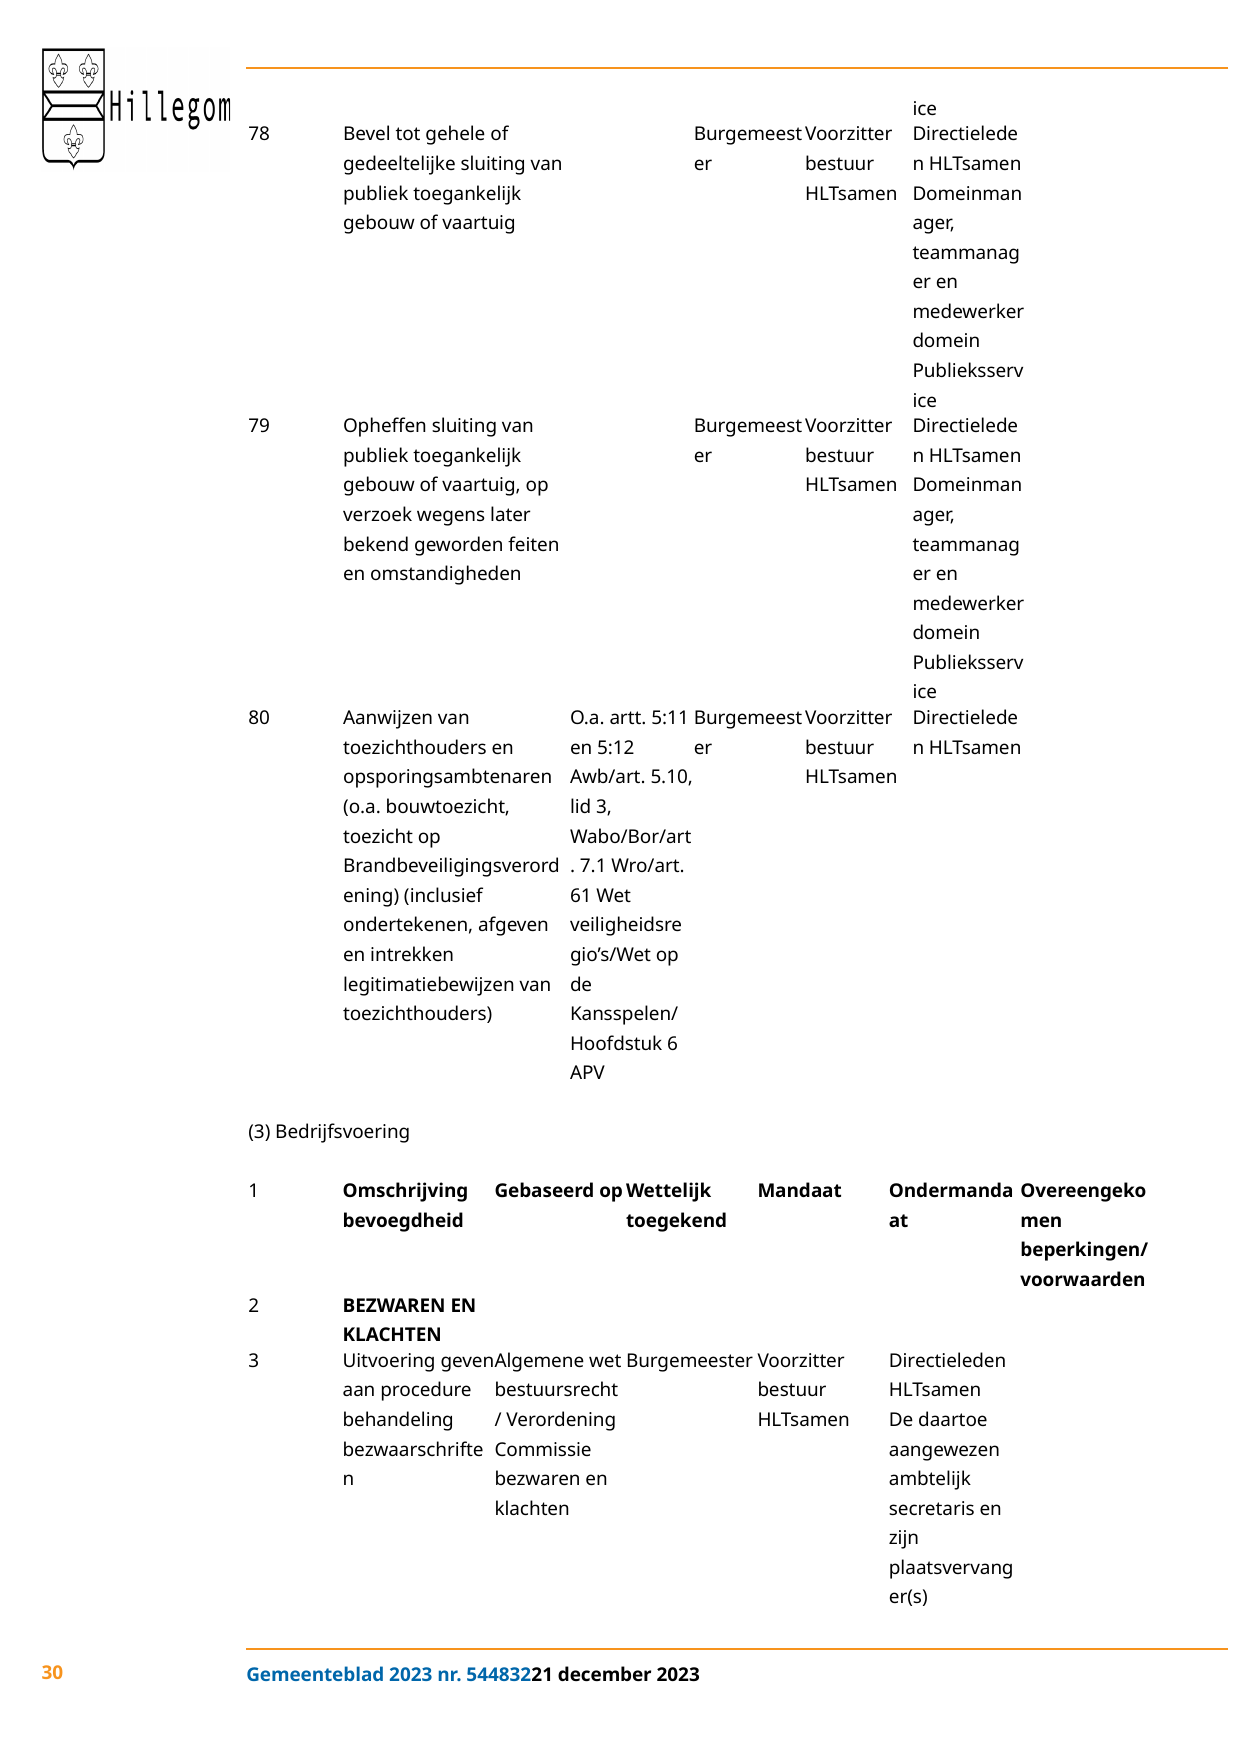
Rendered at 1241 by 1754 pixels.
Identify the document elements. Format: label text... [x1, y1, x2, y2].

table_header 1 [248, 1177, 342, 1292]
table_cell [570, 413, 693, 704]
text (3) Bedrijfsvoering [248, 1118, 1152, 1144]
table_cell [1028, 705, 1152, 1085]
table_cell [1020, 1292, 1152, 1347]
table_cell BEZWAREN EN KLACHTEN [343, 1292, 494, 1347]
table_cell [1028, 95, 1152, 121]
table_cell Algemene wet bestuursrecht / Verordening Commissie bezwaren en klachten [494, 1347, 626, 1609]
table_header Overeengekomen beperkingen/ voorwaarden [1020, 1177, 1152, 1292]
table_cell [805, 95, 912, 121]
table_cell Voorzitter bestuur HLTsamen [805, 413, 912, 704]
table_cell Burgemeester [694, 121, 805, 412]
table_cell [570, 121, 693, 412]
table_header Gebaseerd op [494, 1177, 626, 1292]
table_header Wettelijk toegekend [626, 1177, 757, 1292]
table_header Ondermandaat [889, 1177, 1020, 1292]
table_cell 2 [248, 1292, 342, 1347]
table_cell Voorzitter bestuur HLTsamen [805, 121, 912, 412]
table_cell [570, 95, 693, 121]
table_cell Bevel tot gehele of gedeeltelijke sluiting van publiek toegankelijk gebouw of vaartuig [343, 121, 570, 412]
table_cell Burgemeester [626, 1347, 757, 1609]
table_cell Burgemeester [694, 705, 805, 1085]
table_cell Directieleden HLTsamen [912, 705, 1028, 1085]
table_cell Uitvoering geven aan procedure behandeling bezwaarschriften [343, 1347, 494, 1609]
table_cell 79 [248, 413, 343, 704]
table_cell 78 [248, 121, 343, 412]
table_cell [1020, 1347, 1152, 1609]
table_cell Aanwijzen van toezichthouders en opsporingsambtenaren (o.a. bouwtoezicht, toezicht op Brandbeveiligingsverordening) (inclusief ondertekenen, afgeven en intrekken legitimatiebewijzen van toezichthouders) [343, 705, 570, 1085]
table_cell O.a. artt. 5:11 en 5:12 Awb/art. 5.10, lid 3, Wabo/Bor/art. 7.1 Wro/art. 61 Wet veiligheidsregio’s/Wet op de Kansspelen/ Hoofdstuk 6 APV [570, 705, 693, 1085]
table_cell Voorzitter bestuur HLTsamen [757, 1347, 889, 1609]
table_cell Burgemeester [694, 413, 805, 704]
table_cell [1028, 413, 1152, 704]
table_cell Directieleden HLTsamen Domeinmanager, teammanager en medewerker domein Publieksservice [912, 413, 1028, 704]
table_cell [626, 1292, 757, 1347]
table_cell ice [912, 95, 1028, 121]
table_header Omschrijving bevoegdheid [343, 1177, 494, 1292]
table_cell Directieleden HLTsamen Domeinmanager, teammanager en medewerker domein Publieksservice [912, 121, 1028, 412]
table_cell [757, 1292, 889, 1347]
table_cell 3 [248, 1347, 342, 1609]
table_cell [248, 95, 343, 121]
table_cell [889, 1292, 1020, 1347]
table_cell Directieleden HLTsamen De daartoe aangewezen ambtelijk secretaris en zijn plaatsvervanger(s) [889, 1347, 1020, 1609]
table_header Mandaat [757, 1177, 889, 1292]
table_cell 80 [248, 705, 343, 1085]
table_cell [1028, 121, 1152, 412]
table_cell Voorzitter bestuur HLTsamen [805, 705, 912, 1085]
table_cell Opheffen sluiting van publiek toegankelijk gebouw of vaartuig, op verzoek wegens later bekend geworden feiten en omstandigheden [343, 413, 570, 704]
picture [41, 47, 231, 172]
table_cell [494, 1292, 626, 1347]
table_cell [343, 95, 570, 121]
table_cell [694, 95, 805, 121]
